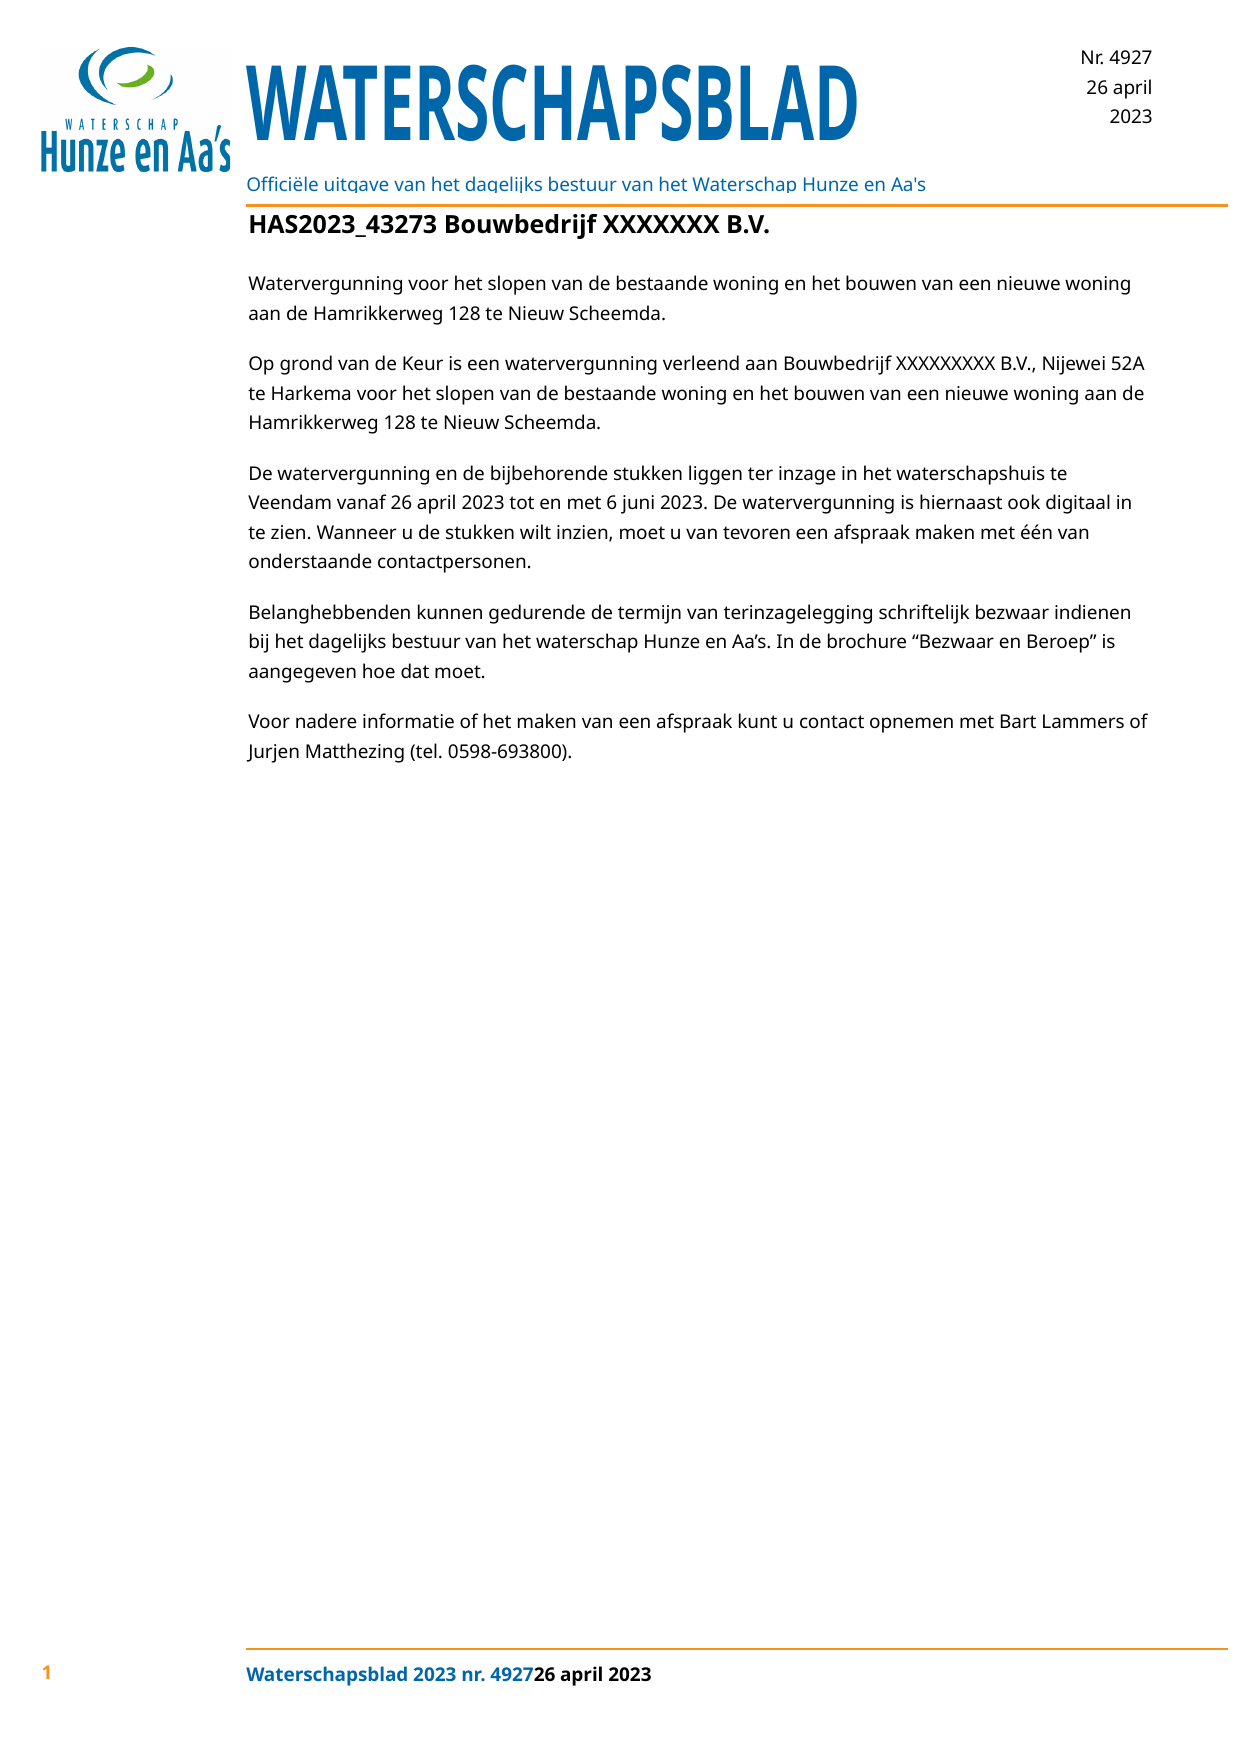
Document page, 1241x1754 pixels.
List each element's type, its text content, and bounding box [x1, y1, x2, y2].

text Watervergunning voor het slopen van de bestaande woning en het bouwen van een nieuwe woning aan de Hamrikkerweg 128 te Nieuw Scheemda. [248, 270, 1152, 326]
picture [226, 145, 231, 156]
text Voor nadere informatie of het maken van een afspraak kunt u contact opnemen met Bart Lammers of Jurjen Matthezing (tel. 0598-693800). [248, 709, 1152, 764]
text Belanghebbenden kunnen gedurende de termijn van terinzagelegging schriftelijk bezwaar indienen bij het dagelijks bestuur van het waterschap Hunze en Aa’s. In de brochure “Bezwaar en Beroep” is aangegeven hoe dat moet. [248, 599, 1152, 684]
picture [47, 154, 51, 172]
picture [183, 163, 191, 172]
text Op grond van de Keur is een watervergunning verleend aan Bouwbedrijf XXXXXXXXX B.V., Nijewei 52A te Harkema voor het slopen van de bestaande woning en het bouwen van een nieuwe woning aan de Hamrikkerweg 128 te Nieuw Scheemda. [248, 350, 1152, 435]
text De watervergunning en de bijbehorende stukken liggen ter inzage in het waterschapshuis te Veendam vanaf 26 april 2023 tot en met 6 juni 2023. De watervergunning is hiernaast ook digitaal in te zien. Wanneer u de stukken wilt inzien, moet u van tevoren een afspraak maken met één van onderstaande contactpersonen. [248, 460, 1152, 574]
picture [41, 47, 231, 172]
text HAS2023_43273 Bouwbedrijf XXXXXXX B.V. [248, 207, 1152, 241]
